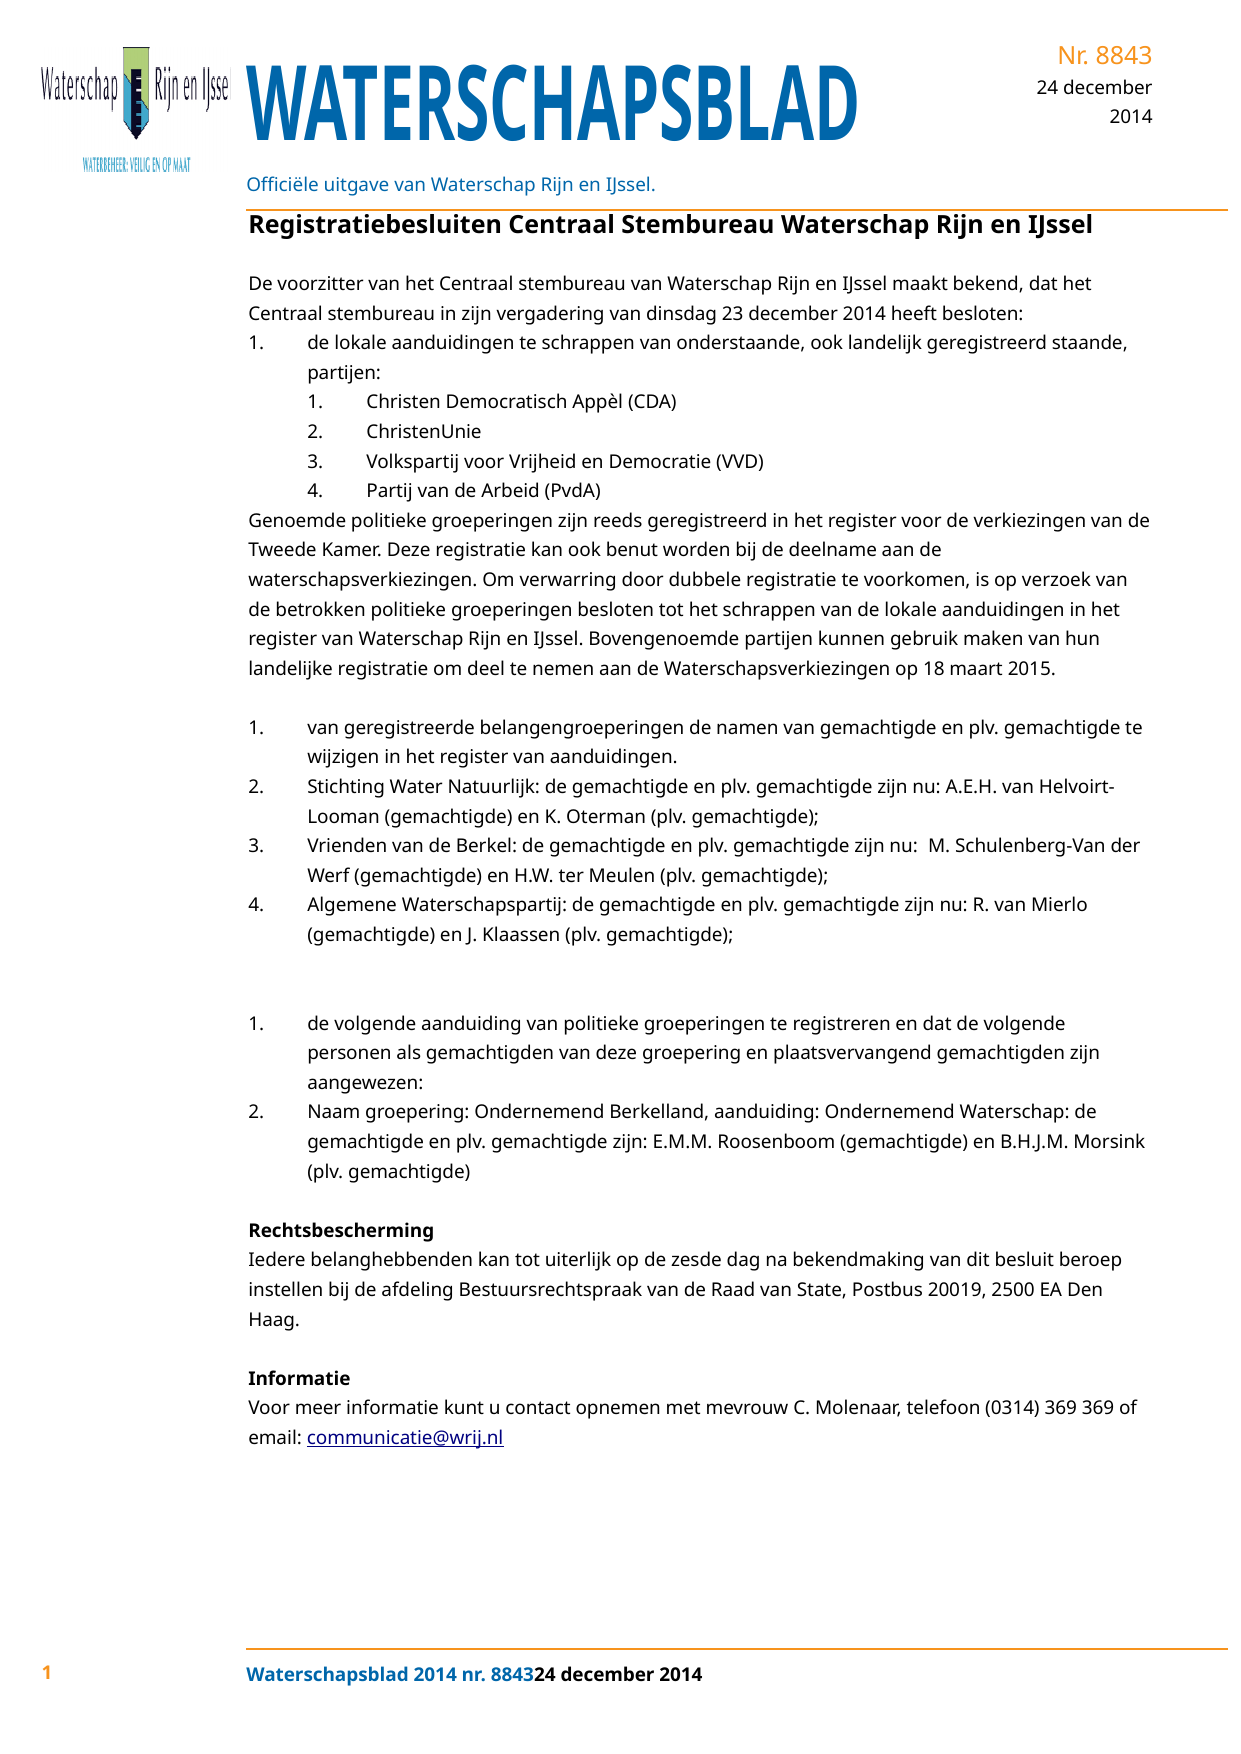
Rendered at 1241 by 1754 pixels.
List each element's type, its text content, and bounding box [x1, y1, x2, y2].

text Genoemde politieke groeperingen zijn reeds geregistreerd in het register voor de verkiezingen van de Tweede Kamer. Deze registratie kan ook benut worden bij de deelname aan de waterschapsverkiezingen. Om verwarring door dubbele registratie te voorkomen, is op verzoek van de betrokken politieke groeperingen besloten tot het schrappen van de lokale aanduidingen in het register van Waterschap Rijn en IJssel. Bovengenoemde partijen kunnen gebruik maken van hun landelijke registratie om deel te nemen aan de Waterschapsverkiezingen op 18 maart 2015. [248, 507, 1152, 681]
list Naam groepering: Ondernemend Berkelland, aanduiding: Ondernemend Waterschap: de gemachtigde en plv. gemachtigde zijn: E.M.M. Roosenboom (gemachtigde) en B.H.J.M. Morsink (plv. gemachtigde) [248, 1099, 1152, 1183]
list de volgende aanduiding van politieke groeperingen te registreren en dat de volgende personen als gemachtigden van deze groepering en plaatsvervangend gemachtigden zijn aangewezen: [248, 1010, 1152, 1095]
list de lokale aanduidingen te schrappen van onderstaande, ook landelijk geregistreerd staande, partijen: [248, 329, 1152, 385]
list Algemene Waterschapspartij: de gemachtigde en plv. gemachtigde zijn nu: R. van Mierlo (gemachtigde) en J. Klaassen (plv. gemachtigde); [248, 892, 1152, 947]
text Informatie [248, 1365, 1152, 1391]
text Voor meer informatie kunt u contact opnemen met mevrouw C. Molenaar, telefoon (0314) 369 369 of email: communicatie@wrij.nl [248, 1394, 1152, 1450]
list van geregistreerde belangengroeperingen de namen van gemachtigde en plv. gemachtigde te wijzigen in het register van aanduidingen. [248, 714, 1152, 769]
picture [41, 47, 231, 172]
text Registratiebesluiten Centraal Stembureau Waterschap Rijn en IJssel [248, 211, 1152, 241]
text De voorzitter van het Centraal stembureau van Waterschap Rijn en IJssel maakt bekend, dat het Centraal stembureau in zijn vergadering van dinsdag 23 december 2014 heeft besloten: [248, 270, 1152, 326]
list Volkspartij voor Vrijheid en Democratie (VVD) [307, 448, 1152, 473]
list Vrienden van de Berkel: de gemachtigde en plv. gemachtigde zijn nu: M. Schulenberg-Van der Werf (gemachtigde) en H.W. ter Meulen (plv. gemachtigde); [248, 832, 1152, 888]
text Iedere belanghebbenden kan tot uiterlijk op de zesde dag na bekendmaking van dit besluit beroep instellen bij de afdeling Bestuursrechtspraak van de Raad van State, Postbus 20019, 2500 EA Den Haag. [248, 1247, 1152, 1331]
list Stichting Water Natuurlijk: de gemachtigde en plv. gemachtigde zijn nu: A.E.H. van Helvoirt-Looman (gemachtigde) en K. Oterman (plv. gemachtigde); [248, 773, 1152, 828]
text Rechtsbescherming [248, 1217, 1152, 1243]
list ChristenUnie [307, 418, 1152, 444]
list Partij van de Arbeid (PvdA) [307, 477, 1152, 503]
list Christen Democratisch Appèl (CDA) [307, 389, 1152, 414]
